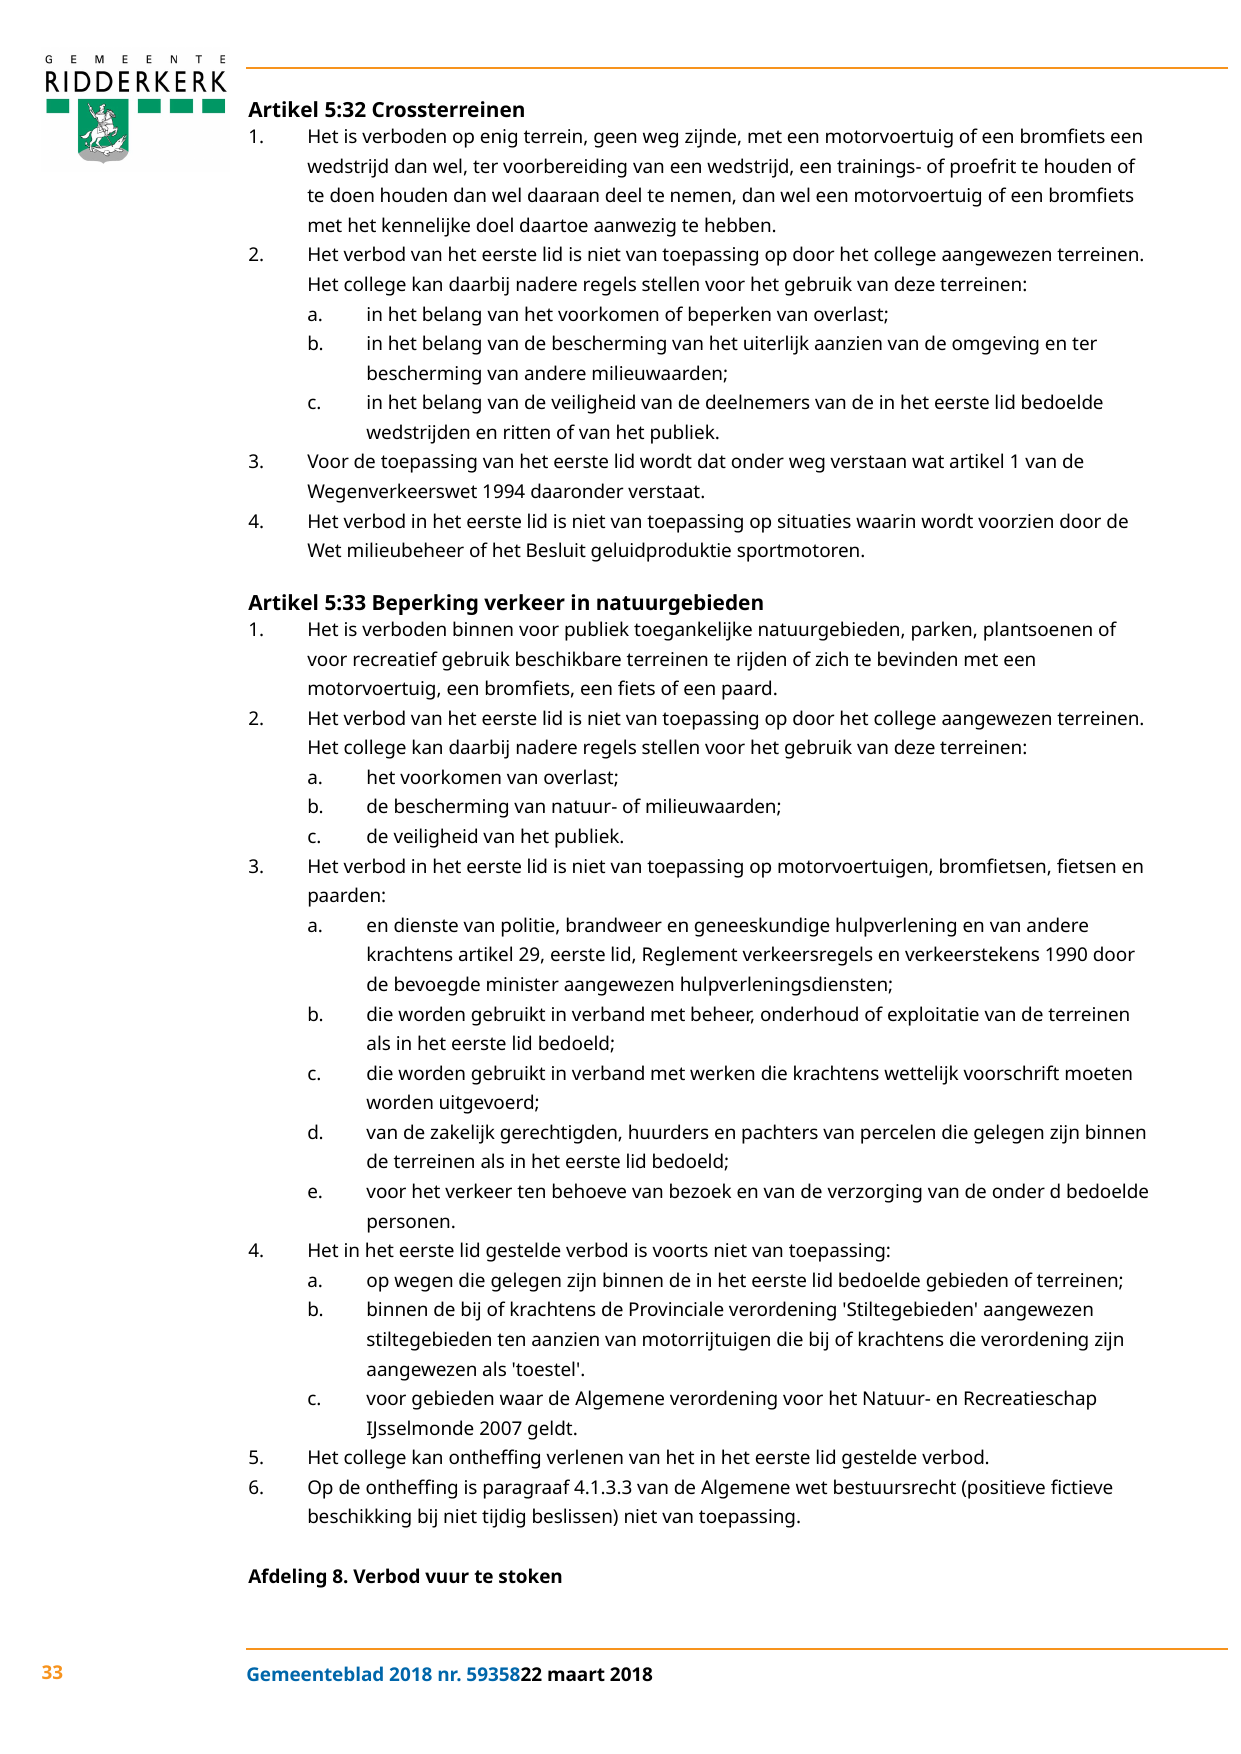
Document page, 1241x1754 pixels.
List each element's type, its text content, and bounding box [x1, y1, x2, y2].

list van de zakelijk gerechtigden, huurders en pachters van percelen die gelegen zijn binnen de terreinen als in het eerste lid bedoeld; [307, 1119, 1152, 1174]
list Het verbod in het eerste lid is niet van toepassing op motorvoertuigen, bromfietsen, fietsen en paarden: [248, 853, 1152, 908]
list die worden gebruikt in verband met werken die krachtens wettelijk voorschrift moeten worden uitgevoerd; [307, 1060, 1152, 1115]
list in het belang van de bescherming van het uiterlijk aanzien van de omgeving en ter bescherming van andere milieuwaarden; [307, 330, 1152, 386]
list in het belang van de veiligheid van de deelnemers van de in het eerste lid bedoelde wedstrijden en ritten of van het publiek. [307, 389, 1152, 445]
list voor gebieden waar de Algemene verordening voor het Natuur- en Recreatieschap IJsselmonde 2007 geldt. [307, 1385, 1152, 1441]
text Artikel 5:33 Beperking verkeer in natuurgebieden [248, 588, 1152, 616]
list Het verbod in het eerste lid is niet van toepassing op situaties waarin wordt voorzien door de Wet milieubeheer of het Besluit geluidproduktie sportmotoren. [248, 508, 1152, 563]
list die worden gebruikt in verband met beheer, onderhoud of exploitatie van de terreinen als in het eerste lid bedoeld; [307, 1001, 1152, 1056]
list Het verbod van het eerste lid is niet van toepassing op door het college aangewezen terreinen. Het college kan daarbij nadere regels stellen voor het gebruik van deze terreinen: [248, 242, 1152, 297]
list Op de ontheffing is paragraaf 4.1.3.3 van de Algemene wet bestuursrecht (positieve fictieve beschikking bij niet tijdig beslissen) niet van toepassing. [248, 1474, 1152, 1529]
list Het verbod van het eerste lid is niet van toepassing op door het college aangewezen terreinen. Het college kan daarbij nadere regels stellen voor het gebruik van deze terreinen: [248, 705, 1152, 760]
list de bescherming van natuur- of milieuwaarden; [307, 794, 1152, 819]
list Voor de toepassing van het eerste lid wordt dat onder weg verstaan wat artikel 1 van de Wegenverkeerswet 1994 daaronder verstaat. [248, 449, 1152, 504]
list voor het verkeer ten behoeve van bezoek en van de verzorging van de onder d bedoelde personen. [307, 1178, 1152, 1234]
text Artikel 5:32 Crossterreinen [248, 95, 1152, 123]
list Het is verboden binnen voor publiek toegankelijke natuurgebieden, parken, plantsoenen of voor recreatief gebruik beschikbare terreinen te rijden of zich te bevinden met een motorvoertuig, een bromfiets, een fiets of een paard. [248, 616, 1152, 701]
list en dienste van politie, brandweer en geneeskundige hulpverlening en van andere krachtens artikel 29, eerste lid, Reglement verkeersregels en verkeerstekens 1990 door de bevoegde minister aangewezen hulpverleningsdiensten; [307, 912, 1152, 997]
list Het college kan ontheffing verlenen van het in het eerste lid gestelde verbod. [248, 1444, 1152, 1470]
list binnen de bij of krachtens de Provinciale verordening 'Stiltegebieden' aangewezen stiltegebieden ten aanzien van motorrijtuigen die bij of krachtens die verordening zijn aangewezen als 'toestel'. [307, 1297, 1152, 1382]
list op wegen die gelegen zijn binnen de in het eerste lid bedoelde gebieden of terreinen; [307, 1267, 1152, 1293]
picture [41, 47, 231, 172]
list in het belang van het voorkomen of beperken van overlast; [307, 301, 1152, 326]
list het voorkomen van overlast; [307, 764, 1152, 790]
list de veiligheid van het publiek. [307, 823, 1152, 849]
list Het in het eerste lid gestelde verbod is voorts niet van toepassing: [248, 1237, 1152, 1263]
list Het is verboden op enig terrein, geen weg zijnde, met een motorvoertuig of een bromfiets een wedstrijd dan wel, ter voorbereiding van een wedstrijd, een trainings- of proefrit te houden of te doen houden dan wel daaraan deel te nemen, dan wel een motorvoertuig of een bromfiets met het kennelijke doel daartoe aanwezig te hebben. [248, 123, 1152, 238]
text Afdeling 8. Verbod vuur te stoken [248, 1563, 1152, 1589]
